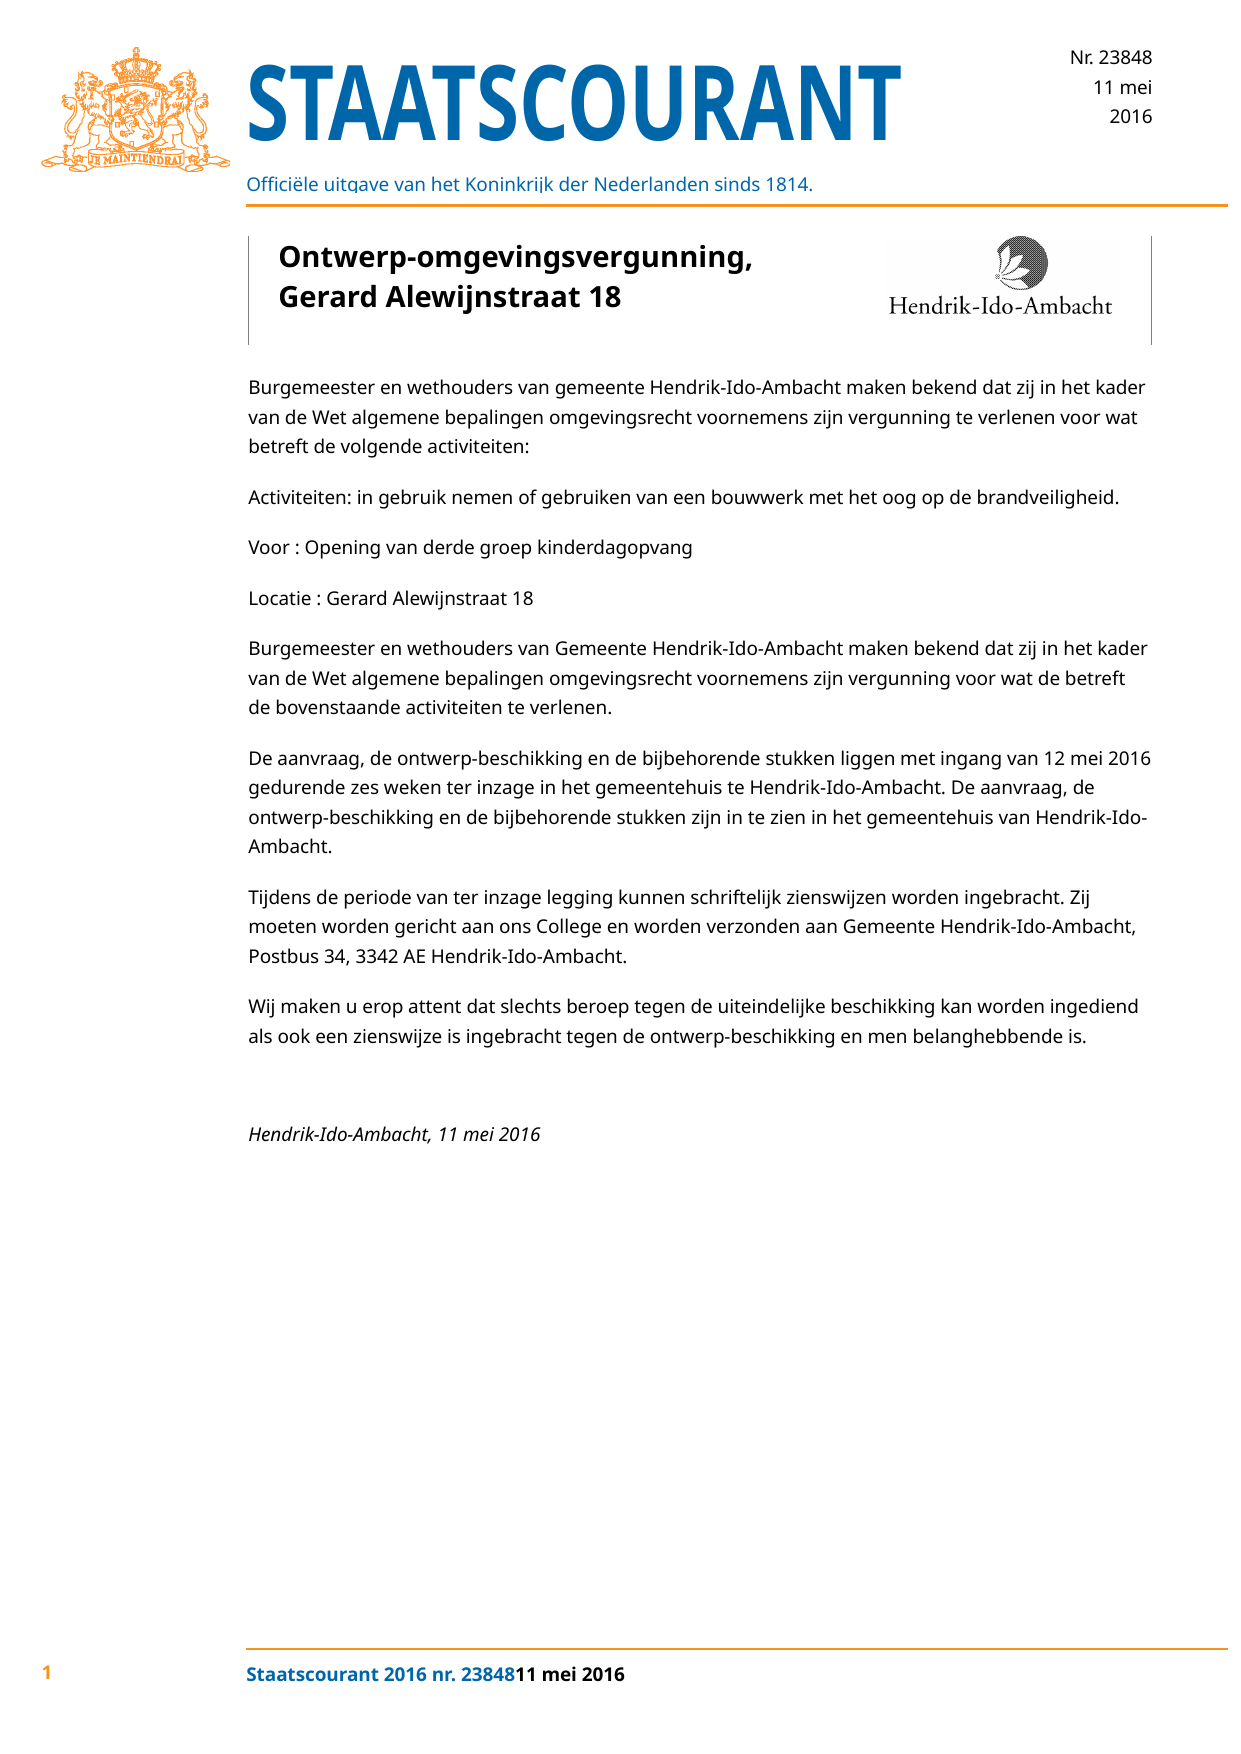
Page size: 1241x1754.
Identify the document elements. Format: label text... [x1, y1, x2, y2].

text Locatie : Gerard Alewijnstraat 18 [248, 585, 1152, 610]
text Wij maken u erop attent dat slechts beroep tegen de uiteindelijke beschikking kan worden ingediend als ook een zienswijze is ingebracht tegen de ontwerp-beschikking en men belanghebbende is. [248, 993, 1152, 1049]
picture [41, 47, 231, 172]
text Burgemeester en wethouders van gemeente Hendrik-Ido-Ambacht maken bekend dat zij in het kader van de Wet algemene bepalingen omgevingsrecht voornemens zijn vergunning te verlenen voor wat betreft de volgende activiteiten: [248, 374, 1152, 459]
text Voor : Opening van derde groep kinderdagopvang [248, 534, 1152, 560]
table_header Ontwerp-omgevingsvergunning, Gerard Alewijnstraat 18 [249, 236, 850, 345]
picture [882, 236, 1119, 314]
table_header [850, 236, 1151, 345]
text Tijdens de periode van ter inzage legging kunnen schriftelijk zienswijzen worden ingebracht. Zij moeten worden gericht aan ons College en worden verzonden aan Gemeente Hendrik-Ido-Ambacht, Postbus 34, 3342 AE Hendrik-Ido-Ambacht. [248, 884, 1152, 969]
text Hendrik-Ido-Ambacht, 11 mei 2016 [248, 1121, 1152, 1147]
text Burgemeester en wethouders van Gemeente Hendrik-Ido-Ambacht maken bekend dat zij in het kader van de Wet algemene bepalingen omgevingsrecht voornemens zijn vergunning voor wat de betreft de bovenstaande activiteiten te verlenen. [248, 635, 1152, 720]
text De aanvraag, de ontwerp-beschikking en de bijbehorende stukken liggen met ingang van 12 mei 2016 gedurende zes weken ter inzage in het gemeentehuis te Hendrik-Ido-Ambacht. De aanvraag, de ontwerp-beschikking en de bijbehorende stukken zijn in te zien in het gemeentehuis van Hendrik-Ido-Ambacht. [248, 745, 1152, 859]
text Activiteiten: in gebruik nemen of gebruiken van een bouwwerk met het oog op de brandveiligheid. [248, 484, 1152, 509]
